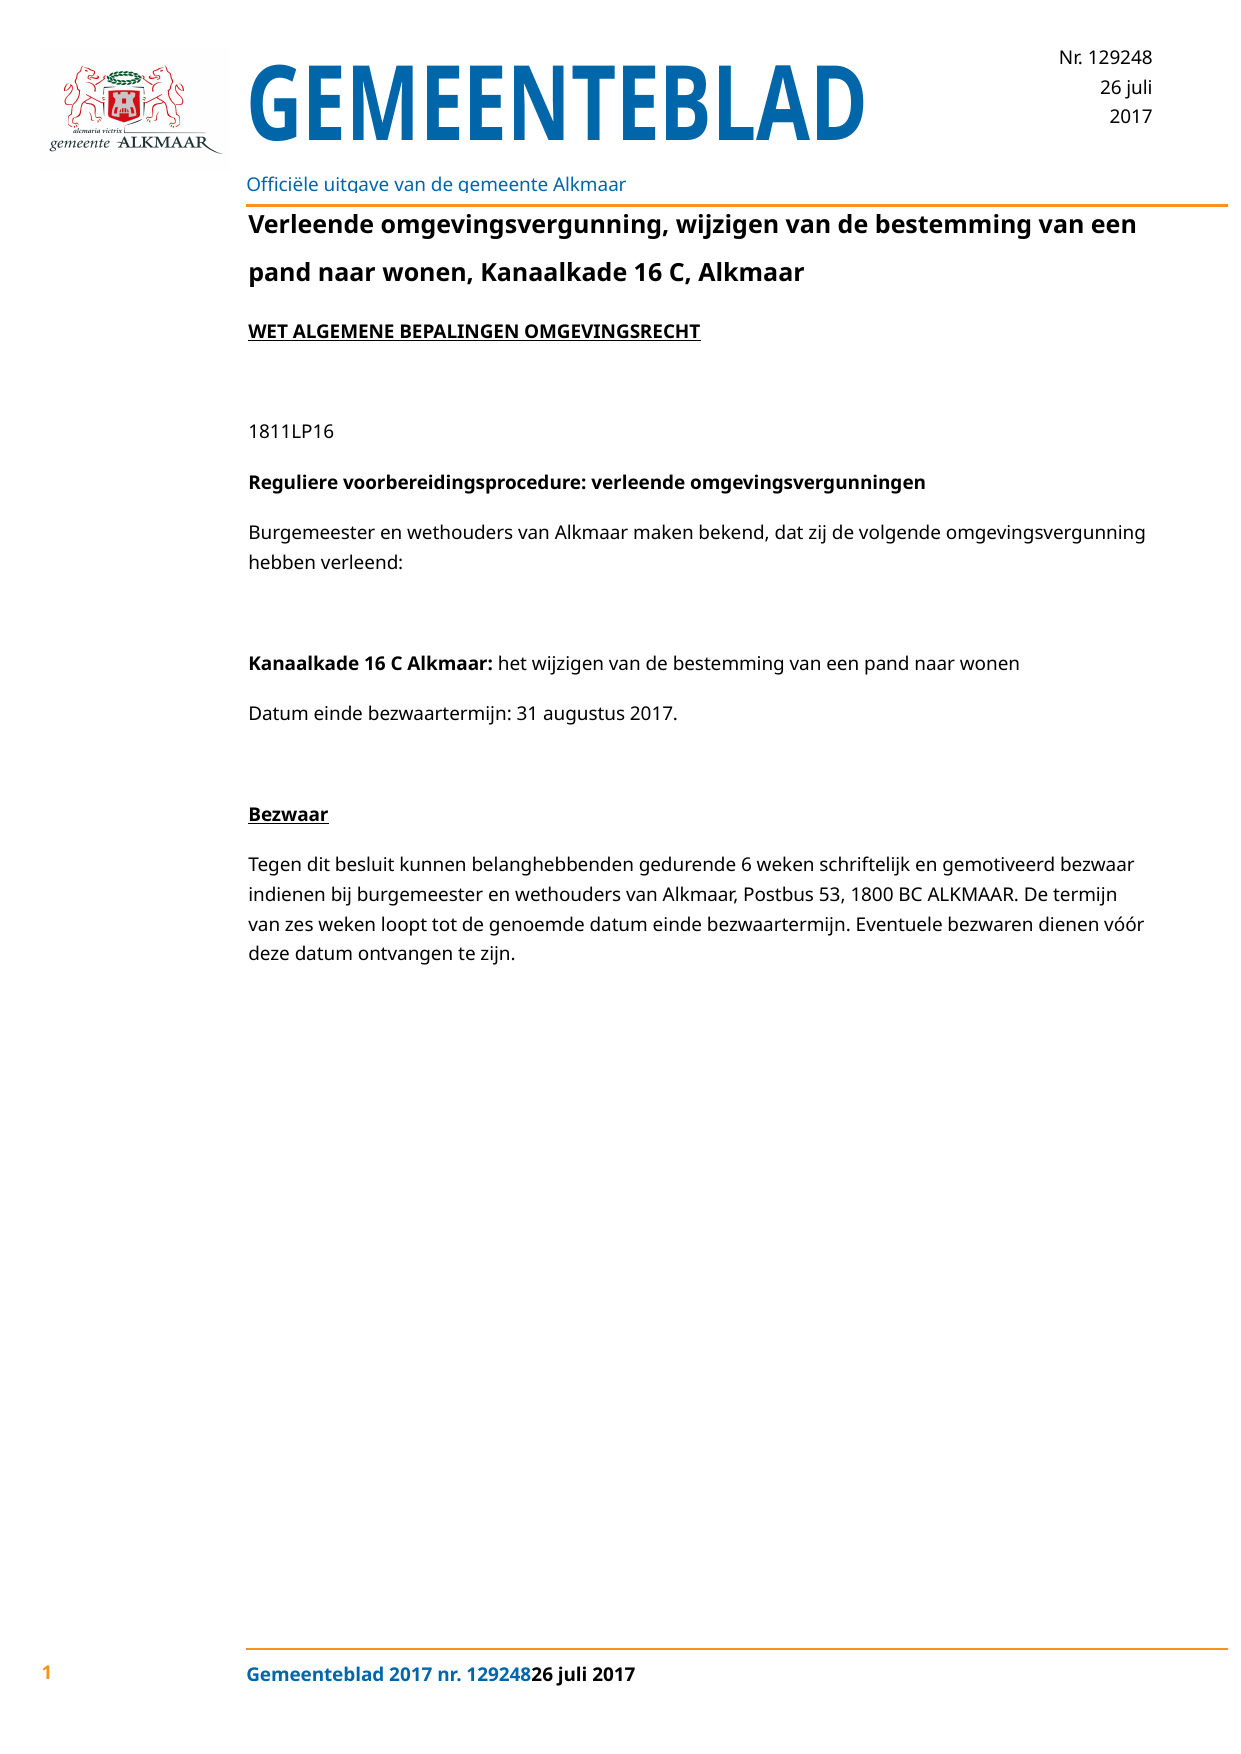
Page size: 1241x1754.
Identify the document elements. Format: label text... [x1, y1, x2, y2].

text Kanaalkade 16 C Alkmaar: het wijzigen van de bestemming van een pand naar wonen [248, 650, 1152, 676]
text Burgemeester en wethouders van Alkmaar maken bekend, dat zij de volgende omgevingsvergunning hebben verleend: [248, 519, 1152, 575]
text Reguliere voorbereidingsprocedure: verleende omgevingsvergunningen [248, 469, 1152, 495]
text Datum einde bezwaartermijn: 31 augustus 2017. [248, 700, 1152, 726]
text Bezwaar [248, 801, 1152, 827]
text Verleende omgevingsvergunning, wijzigen van de bestemming van een pand naar wonen, Kanaalkade 16 C, Alkmaar [248, 207, 1152, 288]
text 1811LP16 [248, 419, 1152, 444]
text WET ALGEMENE BEPALINGEN OMGEVINGSRECHT [248, 318, 1152, 344]
picture [41, 47, 231, 172]
text Tegen dit besluit kunnen belanghebbenden gedurende 6 weken schriftelijk en gemotiveerd bezwaar indienen bij burgemeester en wethouders van Alkmaar, Postbus 53, 1800 BC ALKMAAR. De termijn van zes weken loopt tot de genoemde datum einde bezwaartermijn. Eventuele bezwaren dienen vóór deze datum ontvangen te zijn. [248, 852, 1152, 966]
